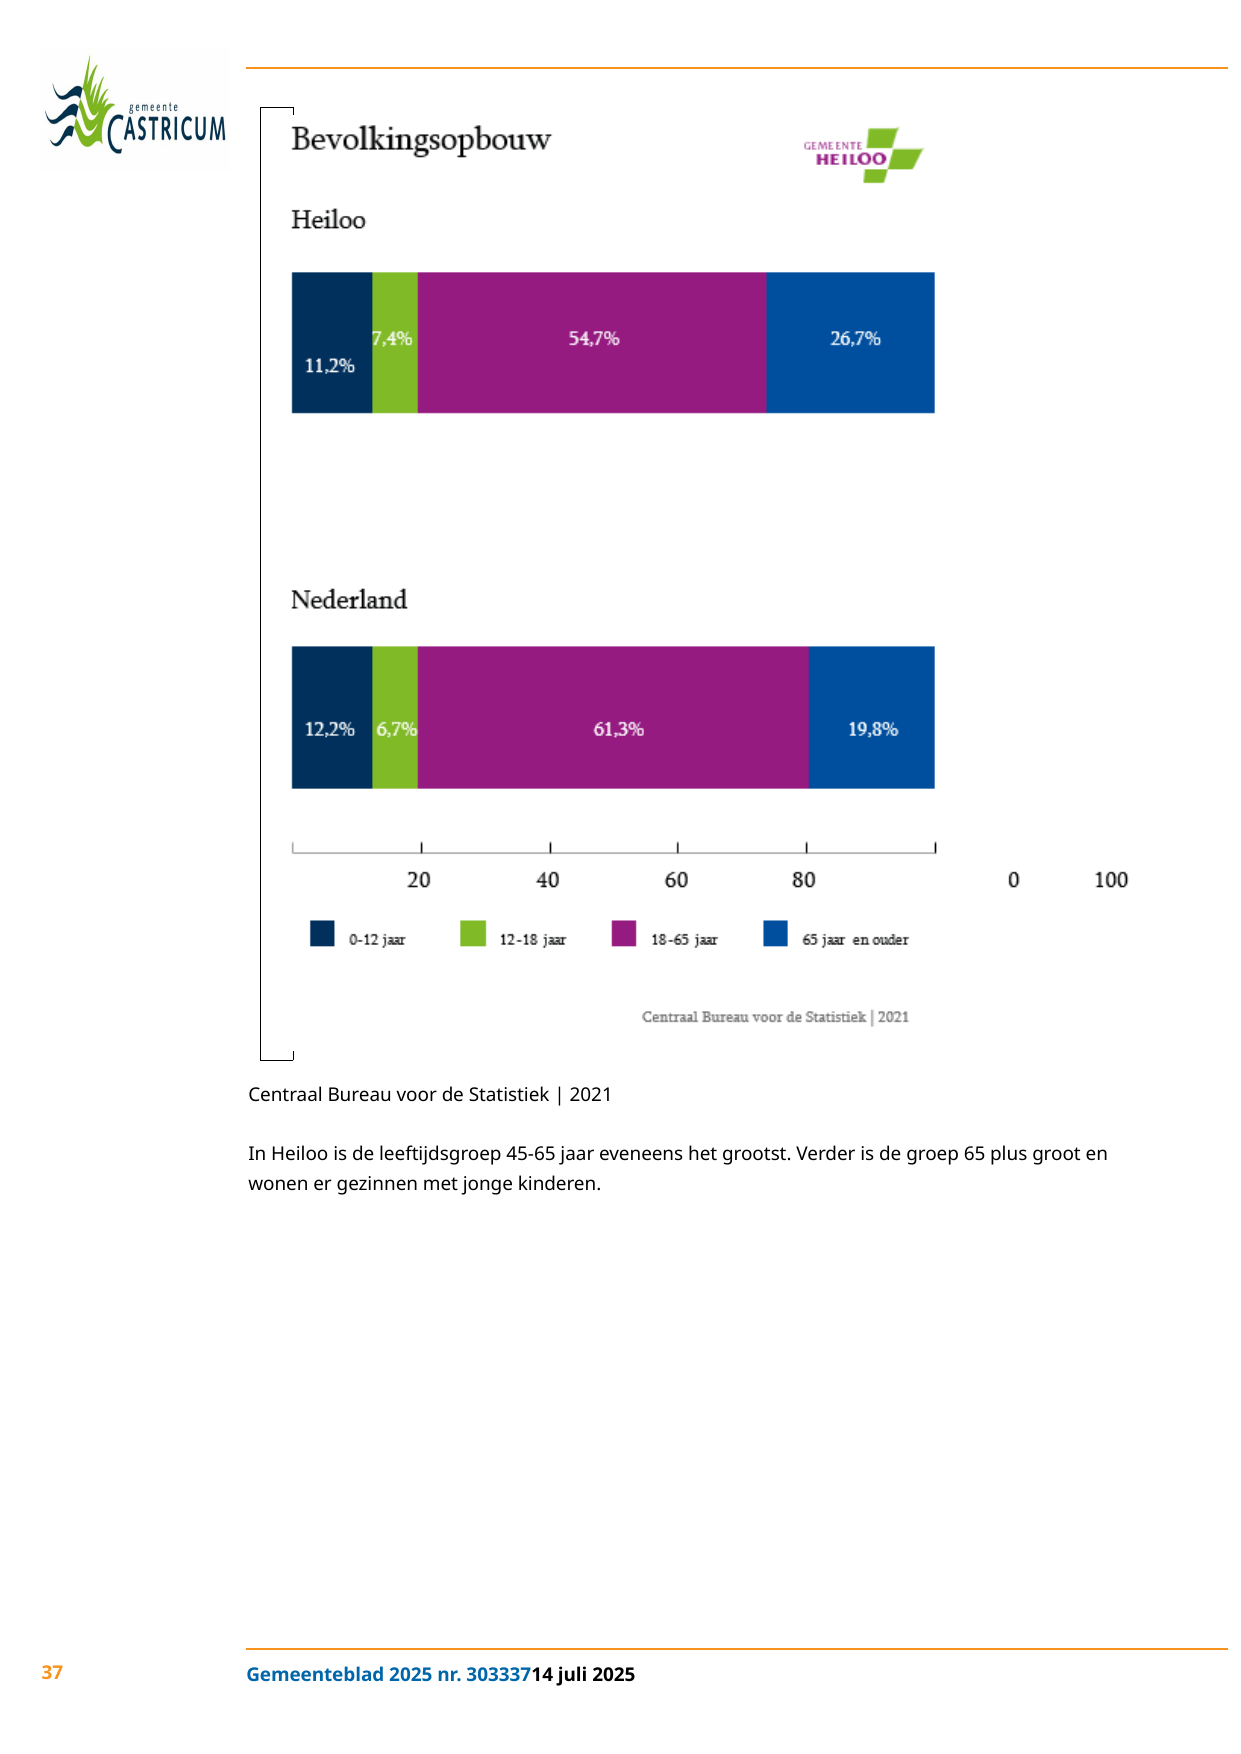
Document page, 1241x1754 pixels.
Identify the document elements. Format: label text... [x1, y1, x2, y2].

picture [41, 47, 231, 172]
text Centraal Bureau voor de Statistiek | 2021 [248, 1081, 1152, 1107]
picture [268, 115, 1173, 1051]
text In Heiloo is de leeftijdsgroep 45-65 jaar eveneens het grootst. Verder is de groep 65 plus groot en wonen er gezinnen met jonge kinderen. [248, 1141, 1152, 1196]
